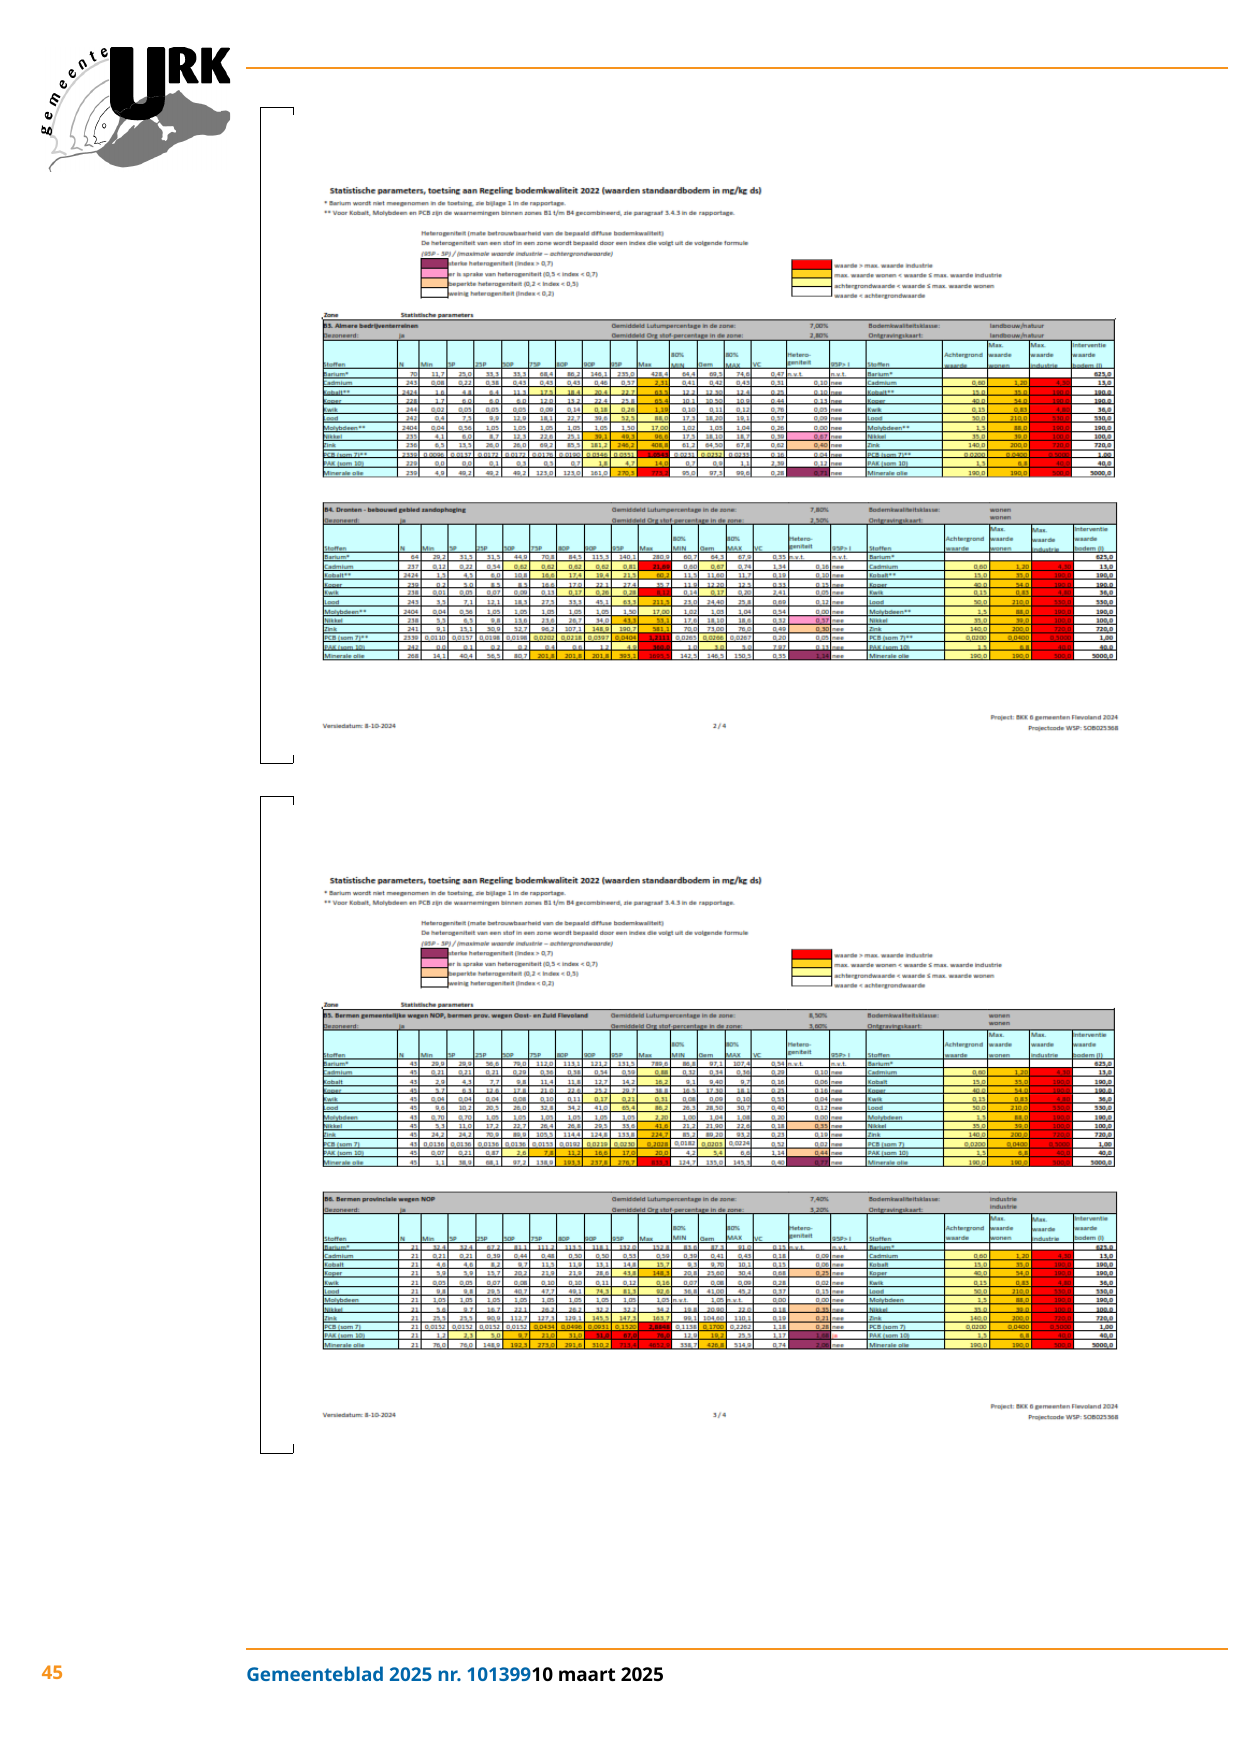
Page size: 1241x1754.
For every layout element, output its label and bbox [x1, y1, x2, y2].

picture [268, 805, 1173, 1444]
picture [268, 115, 1173, 755]
picture [41, 47, 231, 172]
